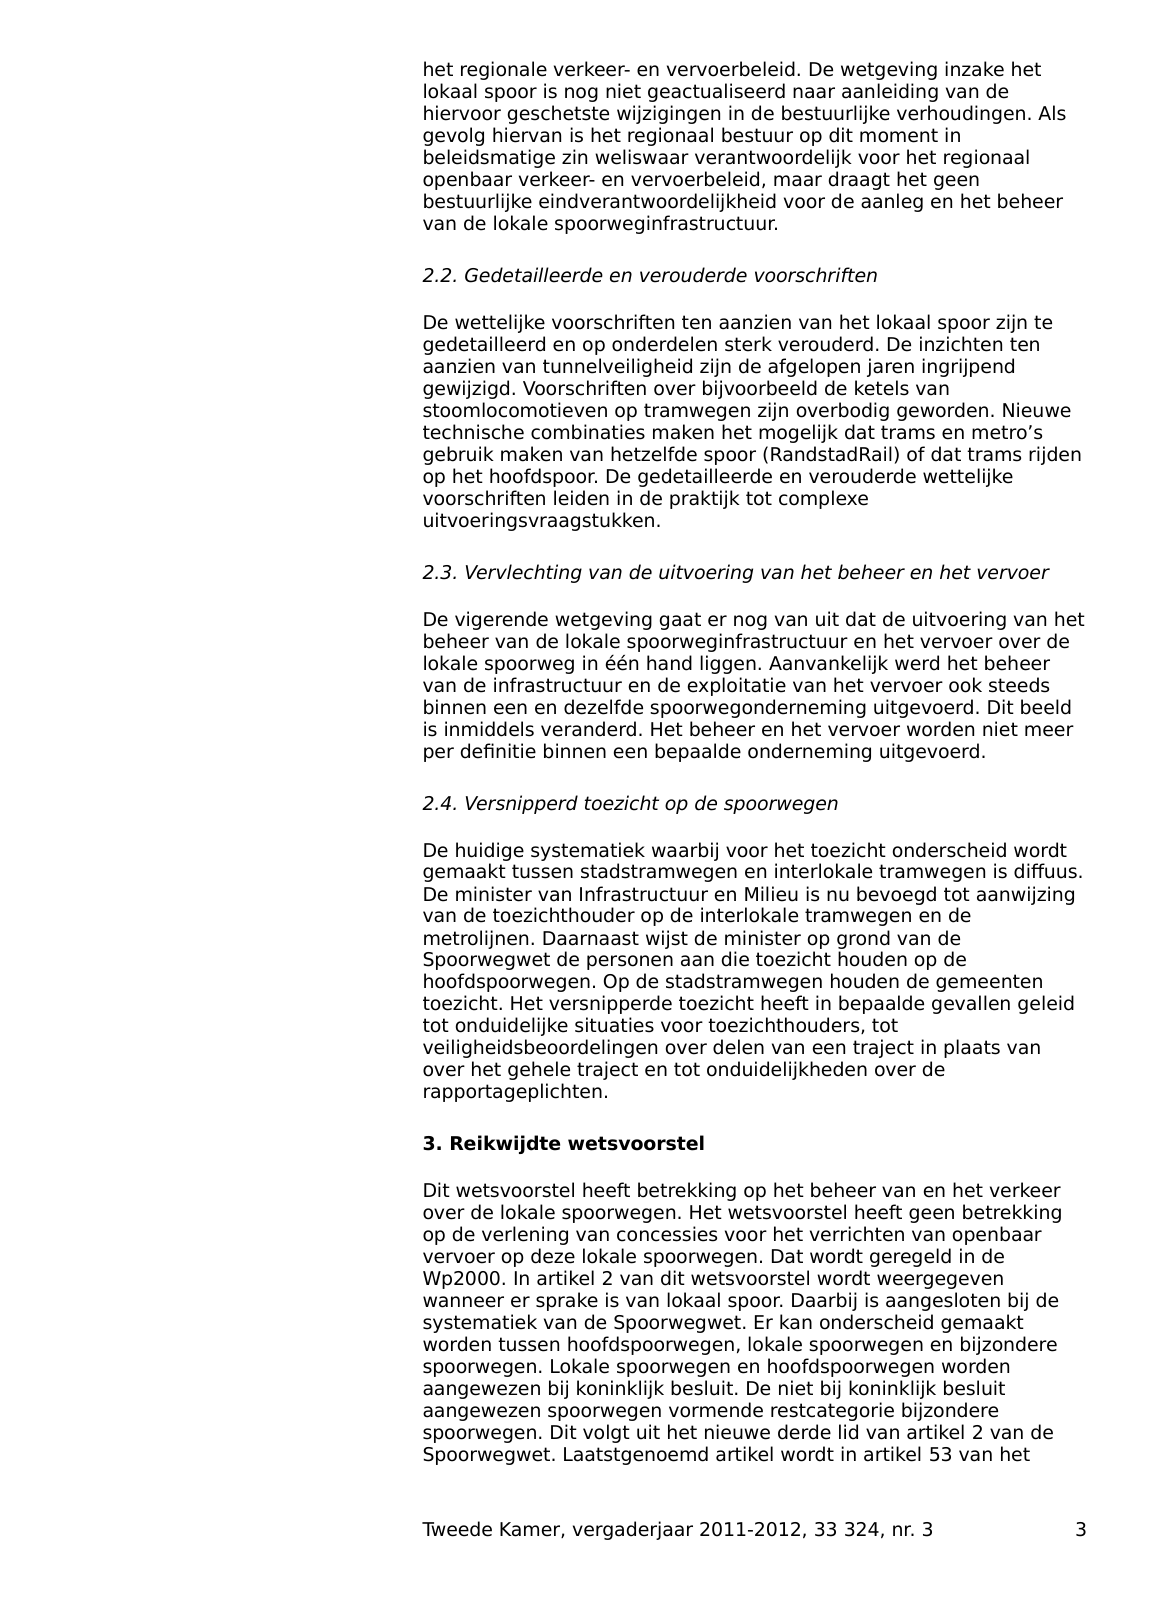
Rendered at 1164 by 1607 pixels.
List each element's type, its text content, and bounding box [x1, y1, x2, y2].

text Dit wetsvoorstel heeft betrekking op het beheer van en het verkeer over de lokale spoorwegen. Het wetsvoorstel heeft geen betrekking op de verlening van concessies voor het verrichten van openbaar vervoer op deze lokale spoorwegen. Dat wordt geregeld in de Wp2000. In artikel 2 van dit wetsvoorstel wordt weergegeven wanneer er sprake is van lokaal spoor. Daarbij is aangesloten bij de systematiek van de Spoorwegwet. Er kan onderscheid gemaakt worden tussen hoofdspoorwegen, lokale spoorwegen en bijzondere spoorwegen. Lokale spoorwegen en hoofdspoorwegen worden aangewezen bij koninklijk besluit. De niet bij koninklijk besluit aangewezen spoorwegen vormende restcategorie bijzondere spoorwegen. Dit volgt uit het nieuwe derde lid van artikel 2 van de Spoorwegwet. Laatstgenoemd artikel wordt in artikel 53 van het [422, 1180, 1087, 1466]
text De wettelijke voorschriften ten aanzien van het lokaal spoor zijn te gedetailleerd en op onderdelen sterk verouderd. De inzichten ten aanzien van tunnelveiligheid zijn de afgelopen jaren ingrijpend gewijzigd. Voorschriften over bijvoorbeeld de ketels van stoomlocomotieven op tramwegen zijn overbodig geworden. Nieuwe technische combinaties maken het mogelijk dat trams en metro’s gebruik maken van hetzelfde spoor (RandstadRail) of dat trams rijden op het hoofdspoor. De gedetailleerde en verouderde wettelijke voorschriften leiden in de praktijk tot complexe uitvoeringsvraagstukken. [422, 312, 1087, 532]
text De huidige systematiek waarbij voor het toezicht onderscheid wordt gemaakt tussen stadstramwegen en interlokale tramwegen is diffuus. De minister van Infrastructuur en Milieu is nu bevoegd tot aanwijzing van de toezichthouder op de interlokale tramwegen en de metrolijnen. Daarnaast wijst de minister op grond van de Spoorwegwet de personen aan die toezicht houden op de hoofdspoorwegen. Op de stadstramwegen houden de gemeenten toezicht. Het versnipperde toezicht heeft in bepaalde gevallen geleid tot onduidelijke situaties voor toezichthouders, tot veiligheidsbeoordelingen over delen van een traject in plaats van over het gehele traject en tot onduidelijkheden over de rapportageplichten. [422, 839, 1087, 1103]
text De vigerende wetgeving gaat er nog van uit dat de uitvoering van het beheer van de lokale spoorweginfrastructuur en het vervoer over de lokale spoorweg in één hand liggen. Aanvankelijk werd het beheer van de infrastructuur en de exploitatie van het vervoer ook steeds binnen een en dezelfde spoorwegonderneming uitgevoerd. Dit beeld is inmiddels veranderd. Het beheer en het vervoer worden niet meer per definitie binnen een bepaalde onderneming uitgevoerd. [422, 609, 1087, 762]
subtitle 2.3. Vervlechting van de uitvoering van het beheer en het vervoer [422, 562, 1087, 584]
subtitle 2.2. Gedetailleerde en verouderde voorschriften [422, 265, 1087, 287]
subtitle 3. Reikwijdte wetsvoorstel [422, 1133, 1087, 1155]
subtitle 2.4. Versnipperd toezicht op de spoorwegen [422, 792, 1087, 814]
text het regionale verkeer- en vervoerbeleid. De wetgeving inzake het lokaal spoor is nog niet geactualiseerd naar aanleiding van de hiervoor geschetste wijzigingen in de bestuurlijke verhoudingen. Als gevolg hiervan is het regionaal bestuur op dit moment in beleidsmatige zin weliswaar verantwoordelijk voor het regionaal openbaar verkeer- en vervoerbeleid, maar draagt het geen bestuurlijke eindverantwoordelijkheid voor de aanleg en het beheer van de lokale spoorweginfrastructuur. [422, 59, 1087, 235]
